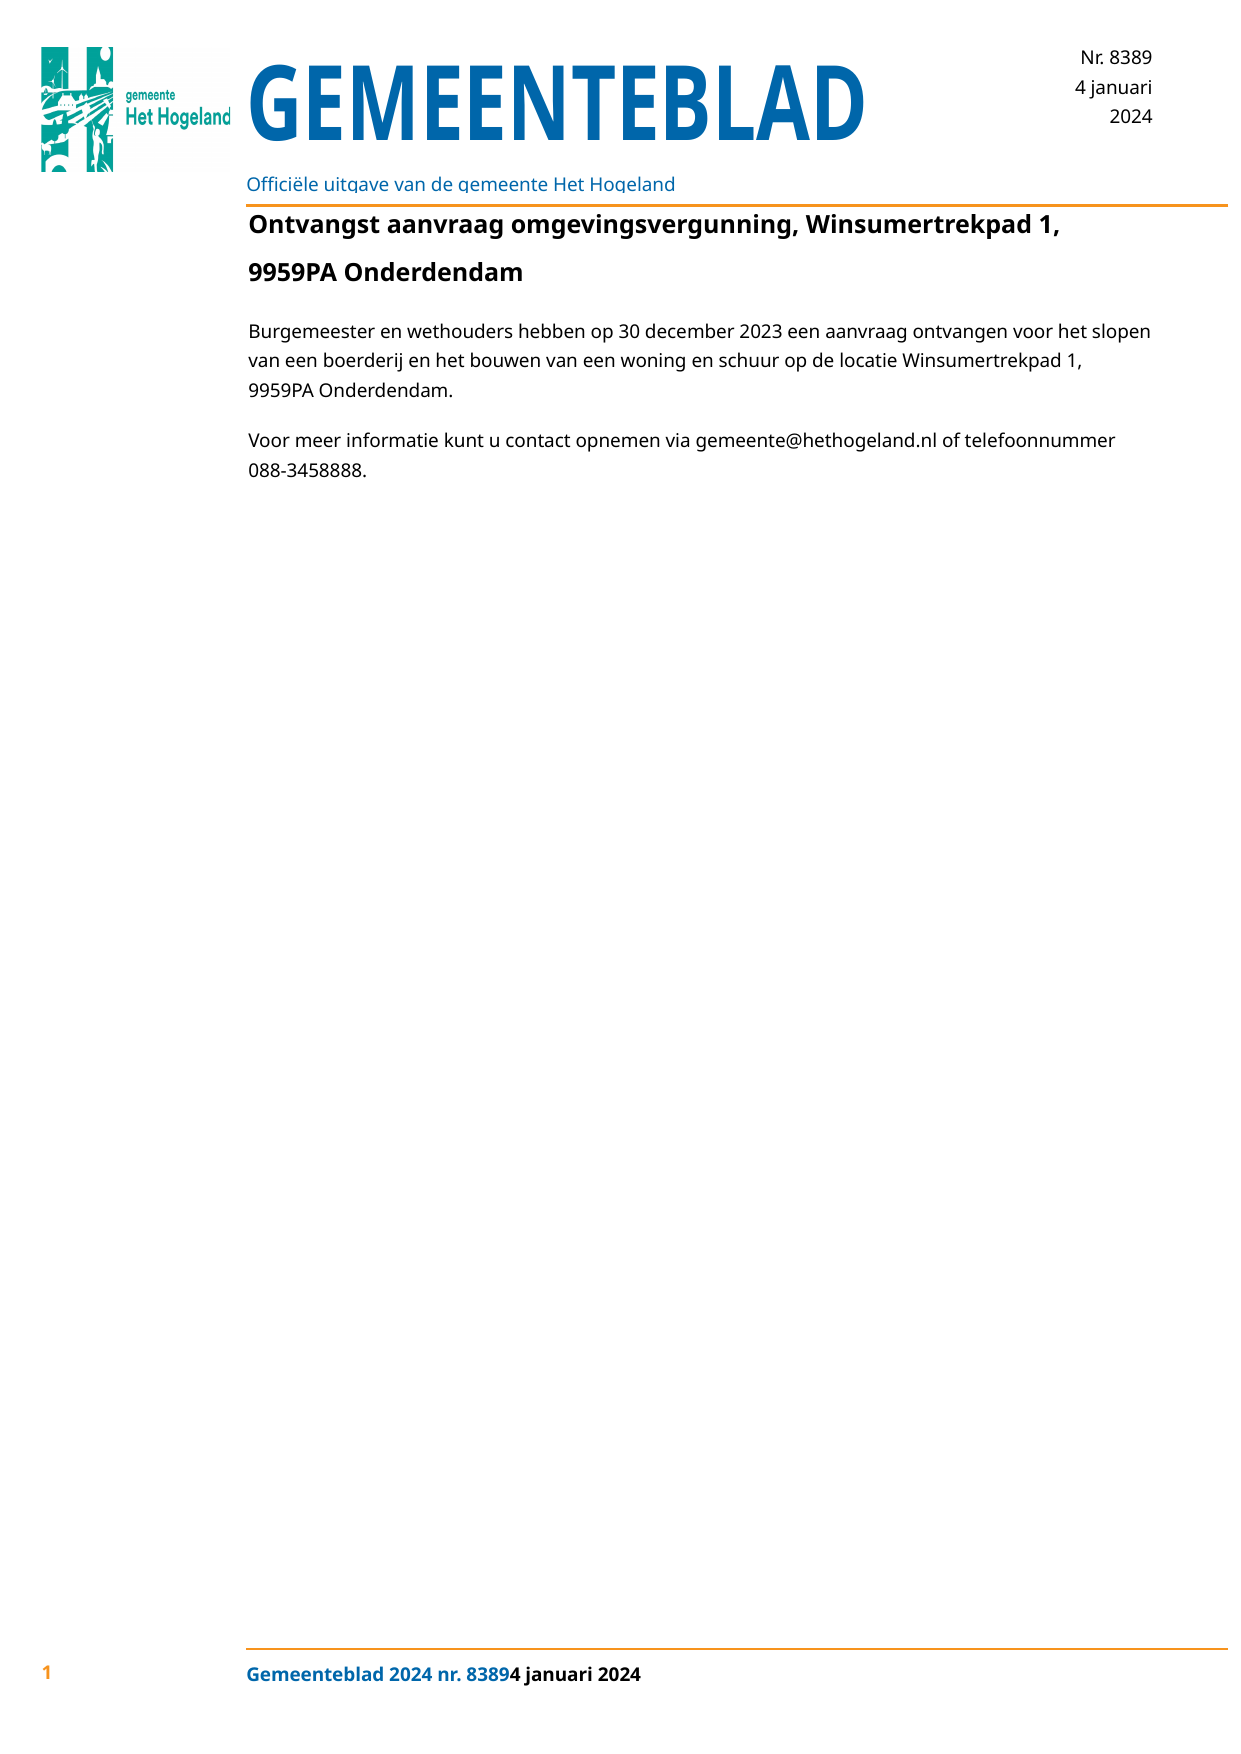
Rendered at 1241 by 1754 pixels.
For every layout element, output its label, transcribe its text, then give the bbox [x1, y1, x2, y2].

picture [41, 47, 231, 172]
text Burgemeester en wethouders hebben op 30 december 2023 een aanvraag ontvangen voor het slopen van een boerderij en het bouwen van een woning en schuur op de locatie Winsumertrekpad 1, 9959PA Onderdendam. [248, 318, 1152, 403]
text Voor meer informatie kunt u contact opnemen via gemeente@hethogeland.nl of telefoonnummer 088-3458888. [248, 427, 1152, 483]
text Ontvangst aanvraag omgevingsvergunning, Winsumertrekpad 1, 9959PA Onderdendam [248, 207, 1152, 288]
